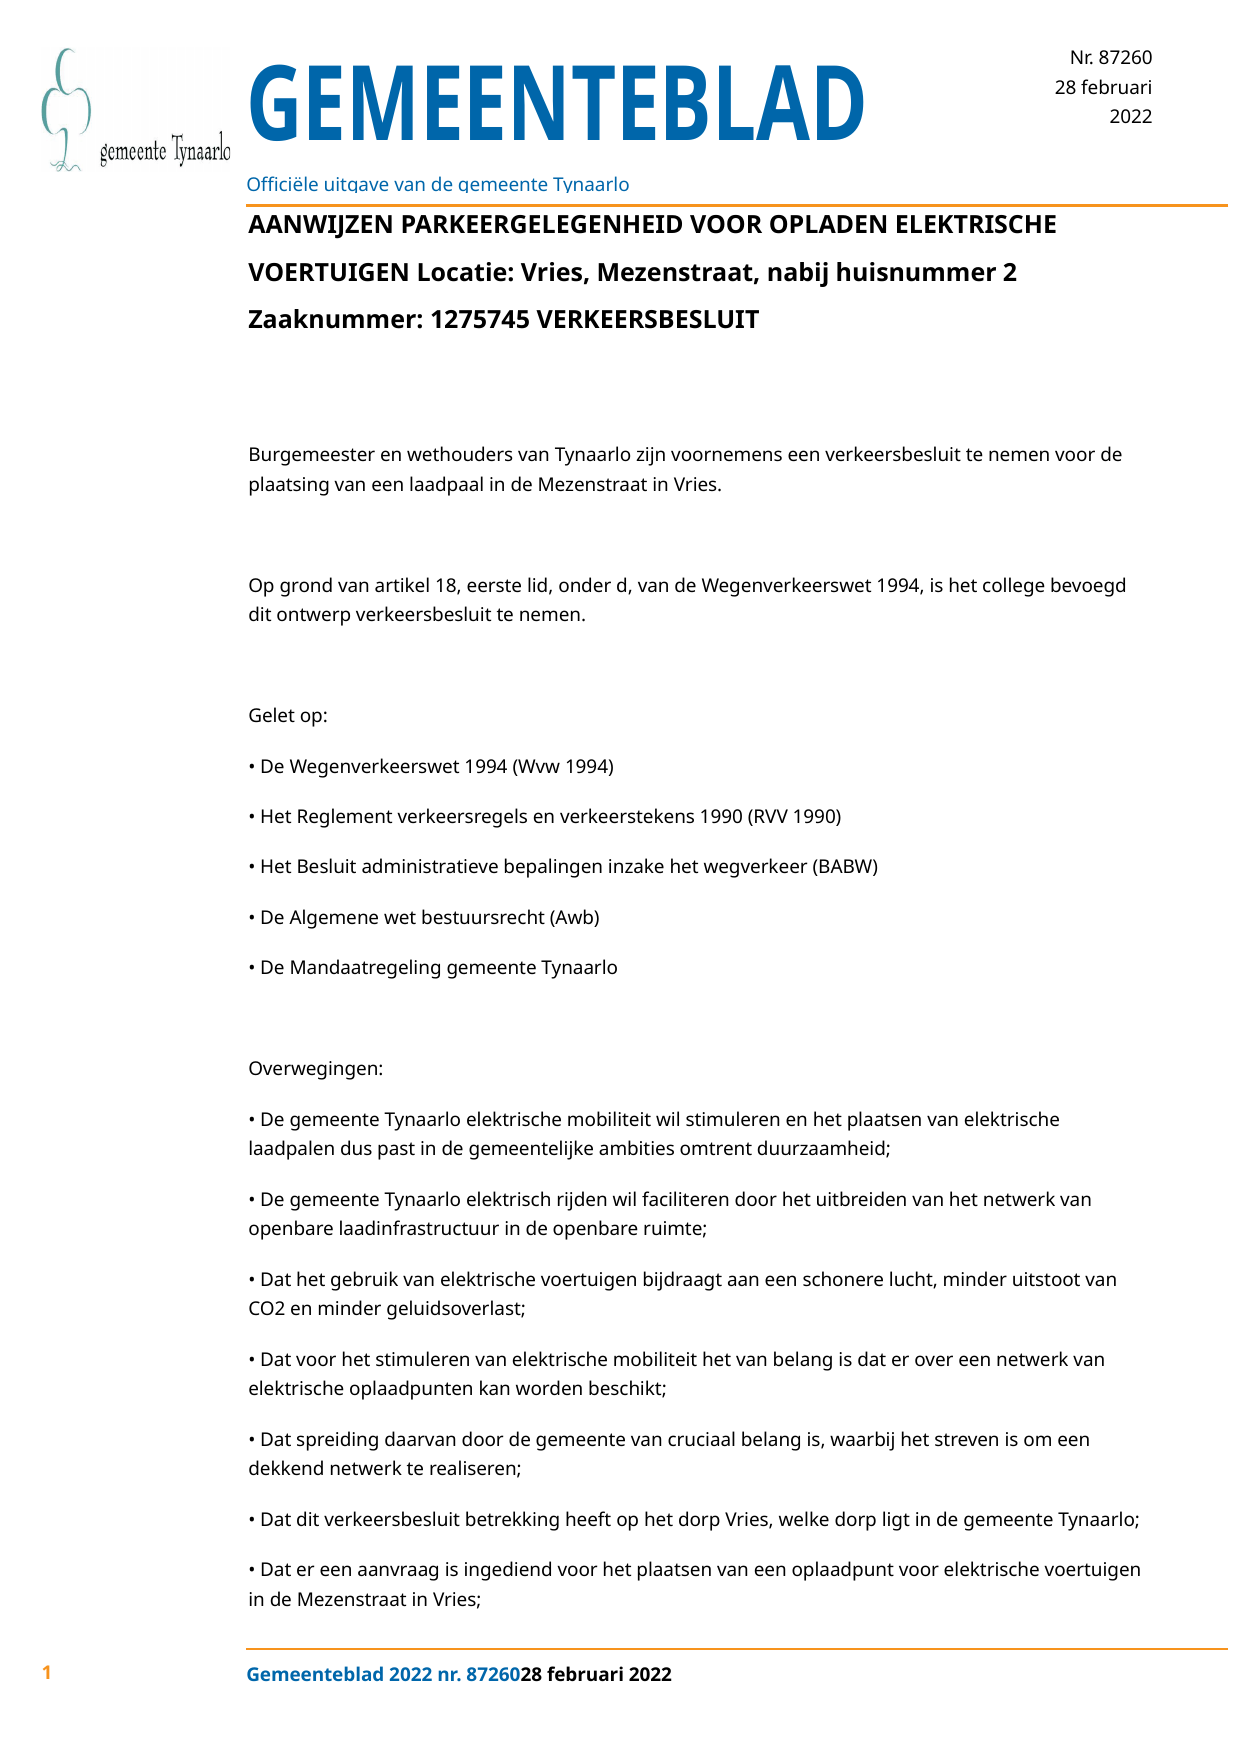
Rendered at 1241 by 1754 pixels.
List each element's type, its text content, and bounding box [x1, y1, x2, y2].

text Op grond van artikel 18, eerste lid, onder d, van de Wegenverkeerswet 1994, is het college bevoegd dit ontwerp verkeersbesluit te nemen. [248, 572, 1152, 627]
text AANWIJZEN PARKEERGELEGENHEID VOOR OPLADEN ELEKTRISCHE VOERTUIGEN Locatie: Vries, Mezenstraat, nabij huisnummer 2 Zaaknummer: 1275745 VERKEERSBESLUIT [248, 207, 1152, 336]
text • De Algemene wet bestuursrecht (Awb) [248, 904, 1152, 930]
text • Dat dit verkeersbesluit betrekking heeft op het dorp Vries, welke dorp ligt in de gemeente Tynaarlo; [248, 1506, 1152, 1532]
text • De gemeente Tynaarlo elektrisch rijden wil faciliteren door het uitbreiden van het netwerk van openbare laadinfrastructuur in de openbare ruimte; [248, 1186, 1152, 1241]
text Overwegingen: [248, 1055, 1152, 1081]
text Gelet op: [248, 702, 1152, 728]
text • De gemeente Tynaarlo elektrische mobiliteit wil stimuleren en het plaatsen van elektrische laadpalen dus past in de gemeentelijke ambities omtrent duurzaamheid; [248, 1106, 1152, 1161]
text • De Wegenverkeerswet 1994 (Wvw 1994) [248, 753, 1152, 779]
text • Dat er een aanvraag is ingediend voor het plaatsen van een oplaadpunt voor elektrische voertuigen in de Mezenstraat in Vries; [248, 1556, 1152, 1612]
text • Dat het gebruik van elektrische voertuigen bijdraagt aan een schonere lucht, minder uitstoot van CO2 en minder geluidsoverlast; [248, 1266, 1152, 1321]
text • Dat spreiding daarvan door de gemeente van cruciaal belang is, waarbij het streven is om een dekkend netwerk te realiseren; [248, 1426, 1152, 1481]
text • Dat voor het stimuleren van elektrische mobiliteit het van belang is dat er over een netwerk van elektrische oplaadpunten kan worden beschikt; [248, 1346, 1152, 1401]
text • De Mandaatregeling gemeente Tynaarlo [248, 954, 1152, 980]
text • Het Reglement verkeersregels en verkeerstekens 1990 (RVV 1990) [248, 803, 1152, 829]
picture [41, 47, 231, 172]
text Burgemeester en wethouders van Tynaarlo zijn voornemens een verkeersbesluit te nemen voor de plaatsing van een laadpaal in de Mezenstraat in Vries. [248, 442, 1152, 497]
text • Het Besluit administratieve bepalingen inzake het wegverkeer (BABW) [248, 854, 1152, 879]
